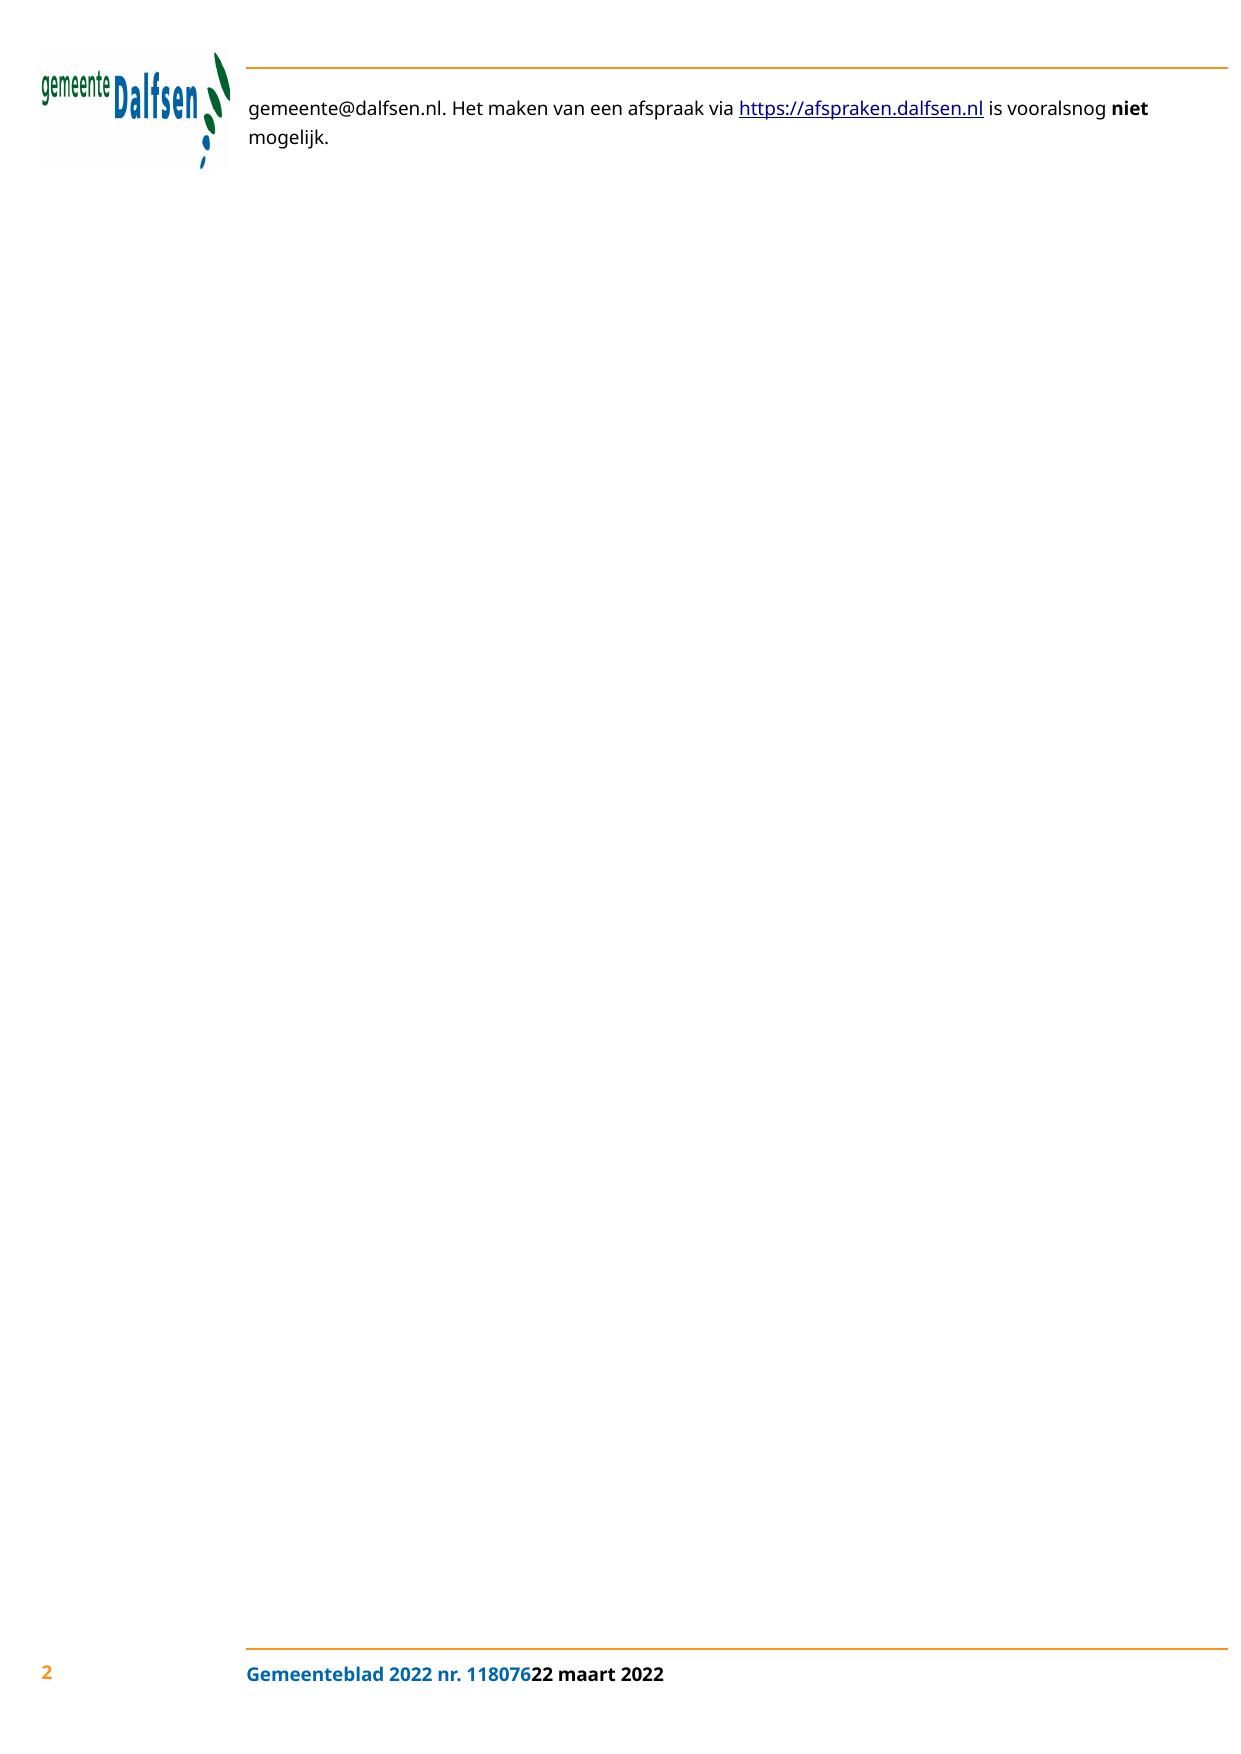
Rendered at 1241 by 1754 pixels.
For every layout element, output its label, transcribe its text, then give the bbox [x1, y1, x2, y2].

text gemeente@dalfsen.nl. Het maken van een afspraak via https://afspraken.dalfsen.nl is vooralsnog niet mogelijk. [248, 95, 1152, 150]
picture [41, 47, 231, 172]
